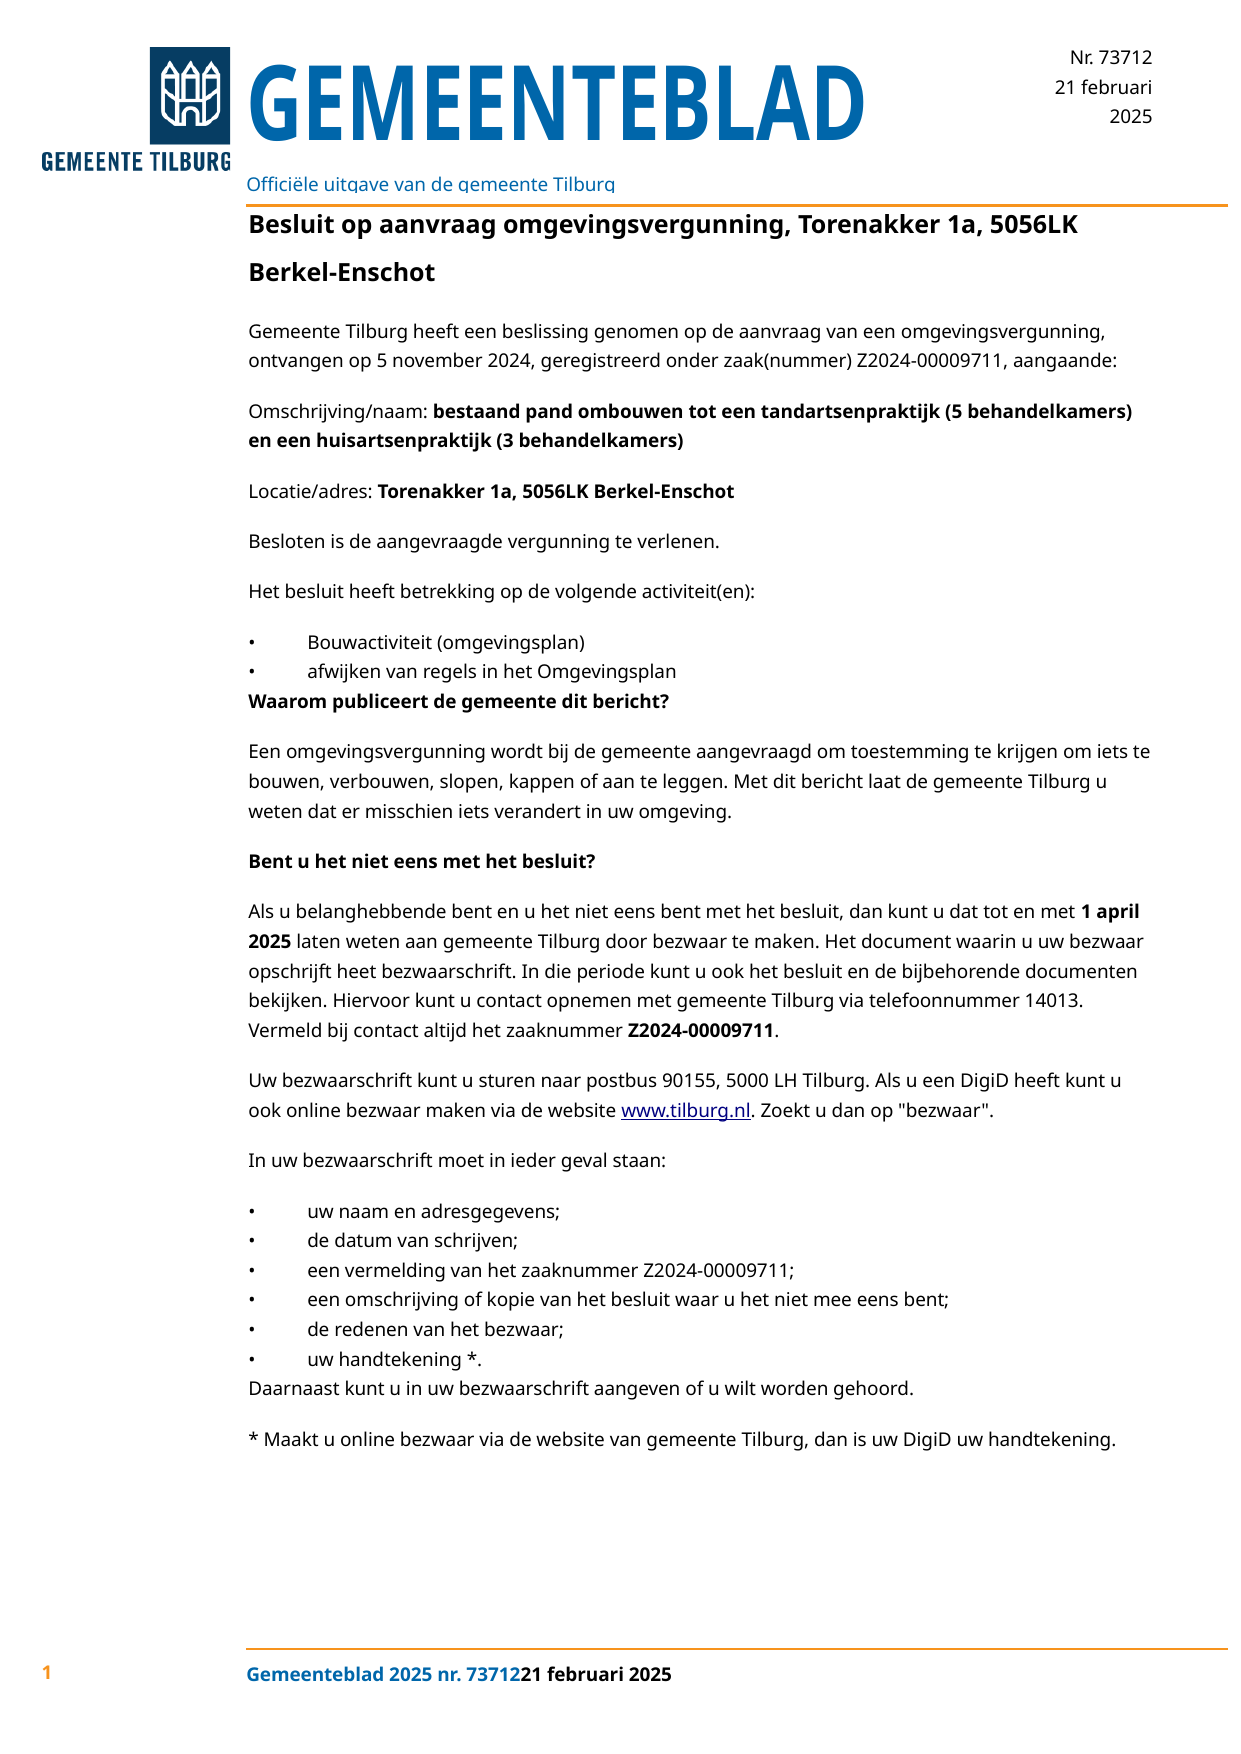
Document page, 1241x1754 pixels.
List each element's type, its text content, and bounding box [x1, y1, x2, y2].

text Als u belanghebbende bent en u het niet eens bent met het besluit, dan kunt u dat tot en met 1 april 2025 laten weten aan gemeente Tilburg door bezwaar te maken. Het document waarin u uw bezwaar opschrijft heet bezwaarschrift. In die periode kunt u ook het besluit en de bijbehorende documenten bekijken. Hiervoor kunt u contact opnemen met gemeente Tilburg via telefoonnummer 14013. Vermeld bij contact altijd het zaaknummer Z2024-00009711. [248, 899, 1152, 1043]
list Bouwactiviteit (omgevingsplan) [248, 629, 1152, 655]
text Waarom publiceert de gemeente dit bericht? [248, 688, 1152, 714]
text Bent u het niet eens met het besluit? [248, 848, 1152, 874]
list uw handtekening *. [248, 1346, 1152, 1372]
list een vermelding van het zaaknummer Z2024-00009711; [248, 1257, 1152, 1283]
list de redenen van het bezwaar; [248, 1316, 1152, 1342]
text Daarnaast kunt u in uw bezwaarschrift aangeven of u wilt worden gehoord. [248, 1375, 1152, 1401]
text Een omgevingsvergunning wordt bij de gemeente aangevraagd om toestemming te krijgen om iets te bouwen, verbouwen, slopen, kappen of aan te leggen. Met dit bericht laat de gemeente Tilburg u weten dat er misschien iets verandert in uw omgeving. [248, 739, 1152, 824]
text Locatie/adres: Torenakker 1a, 5056LK Berkel-Enschot [248, 478, 1152, 504]
text Besloten is de aangevraagde vergunning te verlenen. [248, 528, 1152, 554]
text * Maakt u online bezwaar via de website van gemeente Tilburg, dan is uw DigiD uw handtekening. [248, 1426, 1152, 1452]
list de datum van schrijven; [248, 1227, 1152, 1253]
text Uw bezwaarschrift kunt u sturen naar postbus 90155, 5000 LH Tilburg. Als u een DigiD heeft kunt u ook online bezwaar maken via de website www.tilburg.nl. Zoekt u dan op "bezwaar". [248, 1067, 1152, 1123]
picture [41, 47, 231, 172]
text Het besluit heeft betrekking op de volgende activiteit(en): [248, 579, 1152, 604]
text In uw bezwaarschrift moet in ieder geval staan: [248, 1147, 1152, 1173]
list uw naam en adresgegevens; [248, 1198, 1152, 1224]
text Gemeente Tilburg heeft een beslissing genomen op de aanvraag van een omgevingsvergunning, ontvangen op 5 november 2024, geregistreerd onder zaak(nummer) Z2024-00009711, aangaande: [248, 318, 1152, 373]
list afwijken van regels in het Omgevingsplan [248, 659, 1152, 684]
text Besluit op aanvraag omgevingsvergunning, Torenakker 1a, 5056LK Berkel-Enschot [248, 207, 1152, 288]
text Omschrijving/naam: bestaand pand ombouwen tot een tandartsenpraktijk (5 behandelkamers) en een huisartsenpraktijk (3 behandelkamers) [248, 398, 1152, 453]
list een omschrijving of kopie van het besluit waar u het niet mee eens bent; [248, 1287, 1152, 1312]
